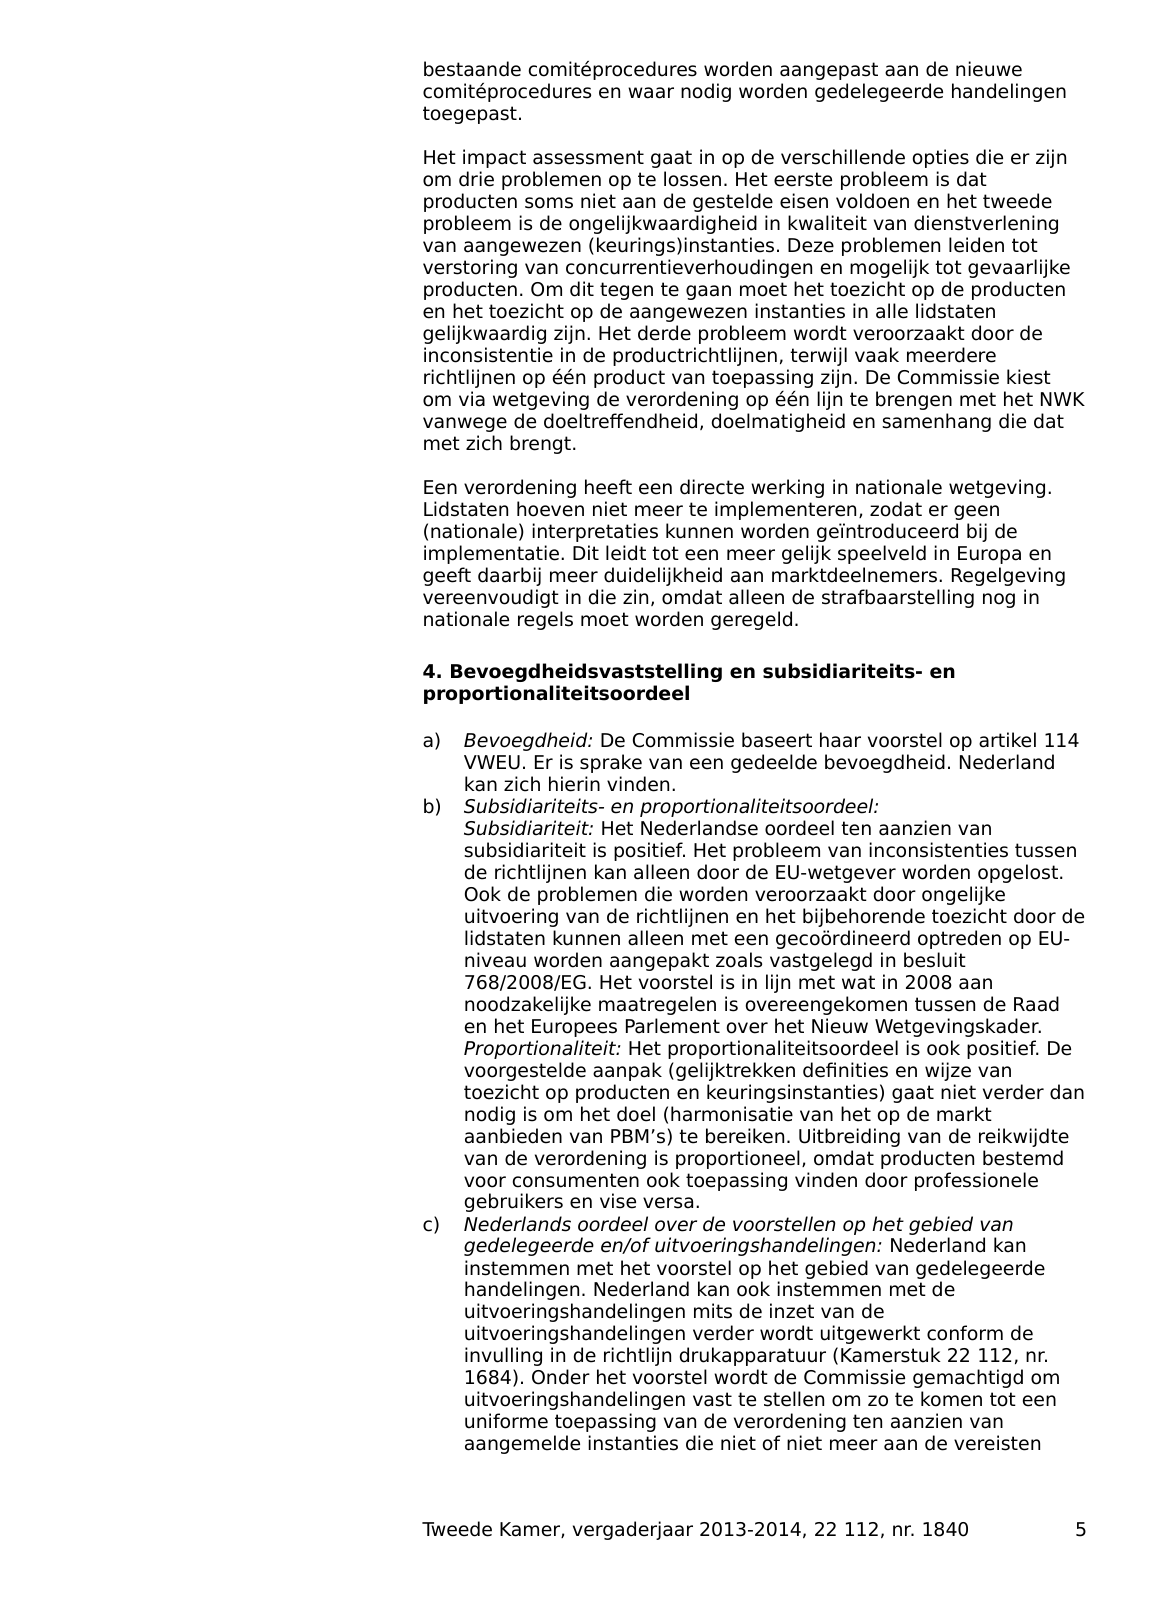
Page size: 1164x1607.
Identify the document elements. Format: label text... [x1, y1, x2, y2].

text Proportionaliteit: Het proportionaliteitsoordeel is ook positief. De voorgestelde aanpak (gelijktrekken definities en wijze van toezicht op producten en keuringsinstanties) gaat niet verder dan nodig is om het doel (harmonisatie van het op de markt aanbieden van PBM’s) te bereiken. Uitbreiding van de reikwijdte van de verordening is proportioneel, omdat producten bestemd voor consumenten ook toepassing vinden door professionele gebruikers en vise versa. [464, 1038, 1087, 1213]
text bestaande comitéprocedures worden aangepast aan de nieuwe comitéprocedures en waar nodig worden gedelegeerde handelingen toegepast. [422, 59, 1087, 125]
text Het impact assessment gaat in op de verschillende opties die er zijn om drie problemen op te lossen. Het eerste probleem is dat producten soms niet aan de gestelde eisen voldoen en het tweede probleem is de ongelijkwaardigheid in kwaliteit van dienstverlening van aangewezen (keurings)instanties. Deze problemen leiden tot verstoring van concurrentieverhoudingen en mogelijk tot gevaarlijke producten. Om dit tegen te gaan moet het toezicht op de producten en het toezicht op de aangewezen instanties in alle lidstaten gelijkwaardig zijn. Het derde probleem wordt veroorzaakt door de inconsistentie in de productrichtlijnen, terwijl vaak meerdere richtlijnen op één product van toepassing zijn. De Commissie kiest om via wetgeving de verordening op één lijn te brengen met het NWK vanwege de doeltreffendheid, doelmatigheid en samenhang die dat met zich brengt. [422, 147, 1087, 455]
text a) Bevoegdheid: De Commissie baseert haar voorstel op artikel 114 VWEU. Er is sprake van een gedeelde bevoegdheid. Nederland kan zich hierin vinden. [422, 730, 1087, 796]
text Subsidiariteit: Het Nederlandse oordeel ten aanzien van subsidiariteit is positief. Het probleem van inconsistenties tussen de richtlijnen kan alleen door de EU-wetgever worden opgelost. Ook de problemen die worden veroorzaakt door ongelijke uitvoering van de richtlijnen en het bijbehorende toezicht door de lidstaten kunnen alleen met een gecoördineerd optreden op EU-niveau worden aangepakt zoals vastgelegd in besluit 768/2008/EG. Het voorstel is in lijn met wat in 2008 aan noodzakelijke maatregelen is overeengekomen tussen de Raad en het Europees Parlement over het Nieuw Wetgevingskader. [464, 818, 1087, 1038]
text b) Subsidiariteits- en proportionaliteitsoordeel: [422, 796, 1087, 818]
text Een verordening heeft een directe werking in nationale wetgeving. Lidstaten hoeven niet meer te implementeren, zodat er geen (nationale) interpretaties kunnen worden geïntroduceerd bij de implementatie. Dit leidt tot een meer gelijk speelveld in Europa en geeft daarbij meer duidelijkheid aan marktdeelnemers. Regelgeving vereenvoudigt in die zin, omdat alleen de strafbaarstelling nog in nationale regels moet worden geregeld. [422, 477, 1087, 631]
subtitle 4. Bevoegdheidsvaststelling en subsidiariteits- en proportionaliteitsoordeel [422, 661, 1087, 705]
text c) Nederlands oordeel over de voorstellen op het gebied van gedelegeerde en/of uitvoeringshandelingen: Nederland kan instemmen met het voorstel op het gebied van gedelegeerde handelingen. Nederland kan ook instemmen met de uitvoeringshandelingen mits de inzet van de uitvoeringshandelingen verder wordt uitgewerkt conform de invulling in de richtlijn drukapparatuur (Kamerstuk 22 112, nr. 1684). Onder het voorstel wordt de Commissie gemachtigd om uitvoeringshandelingen vast te stellen om zo te komen tot een uniforme toepassing van de verordening ten aanzien van aangemelde instanties die niet of niet meer aan de vereisten [422, 1213, 1087, 1455]
